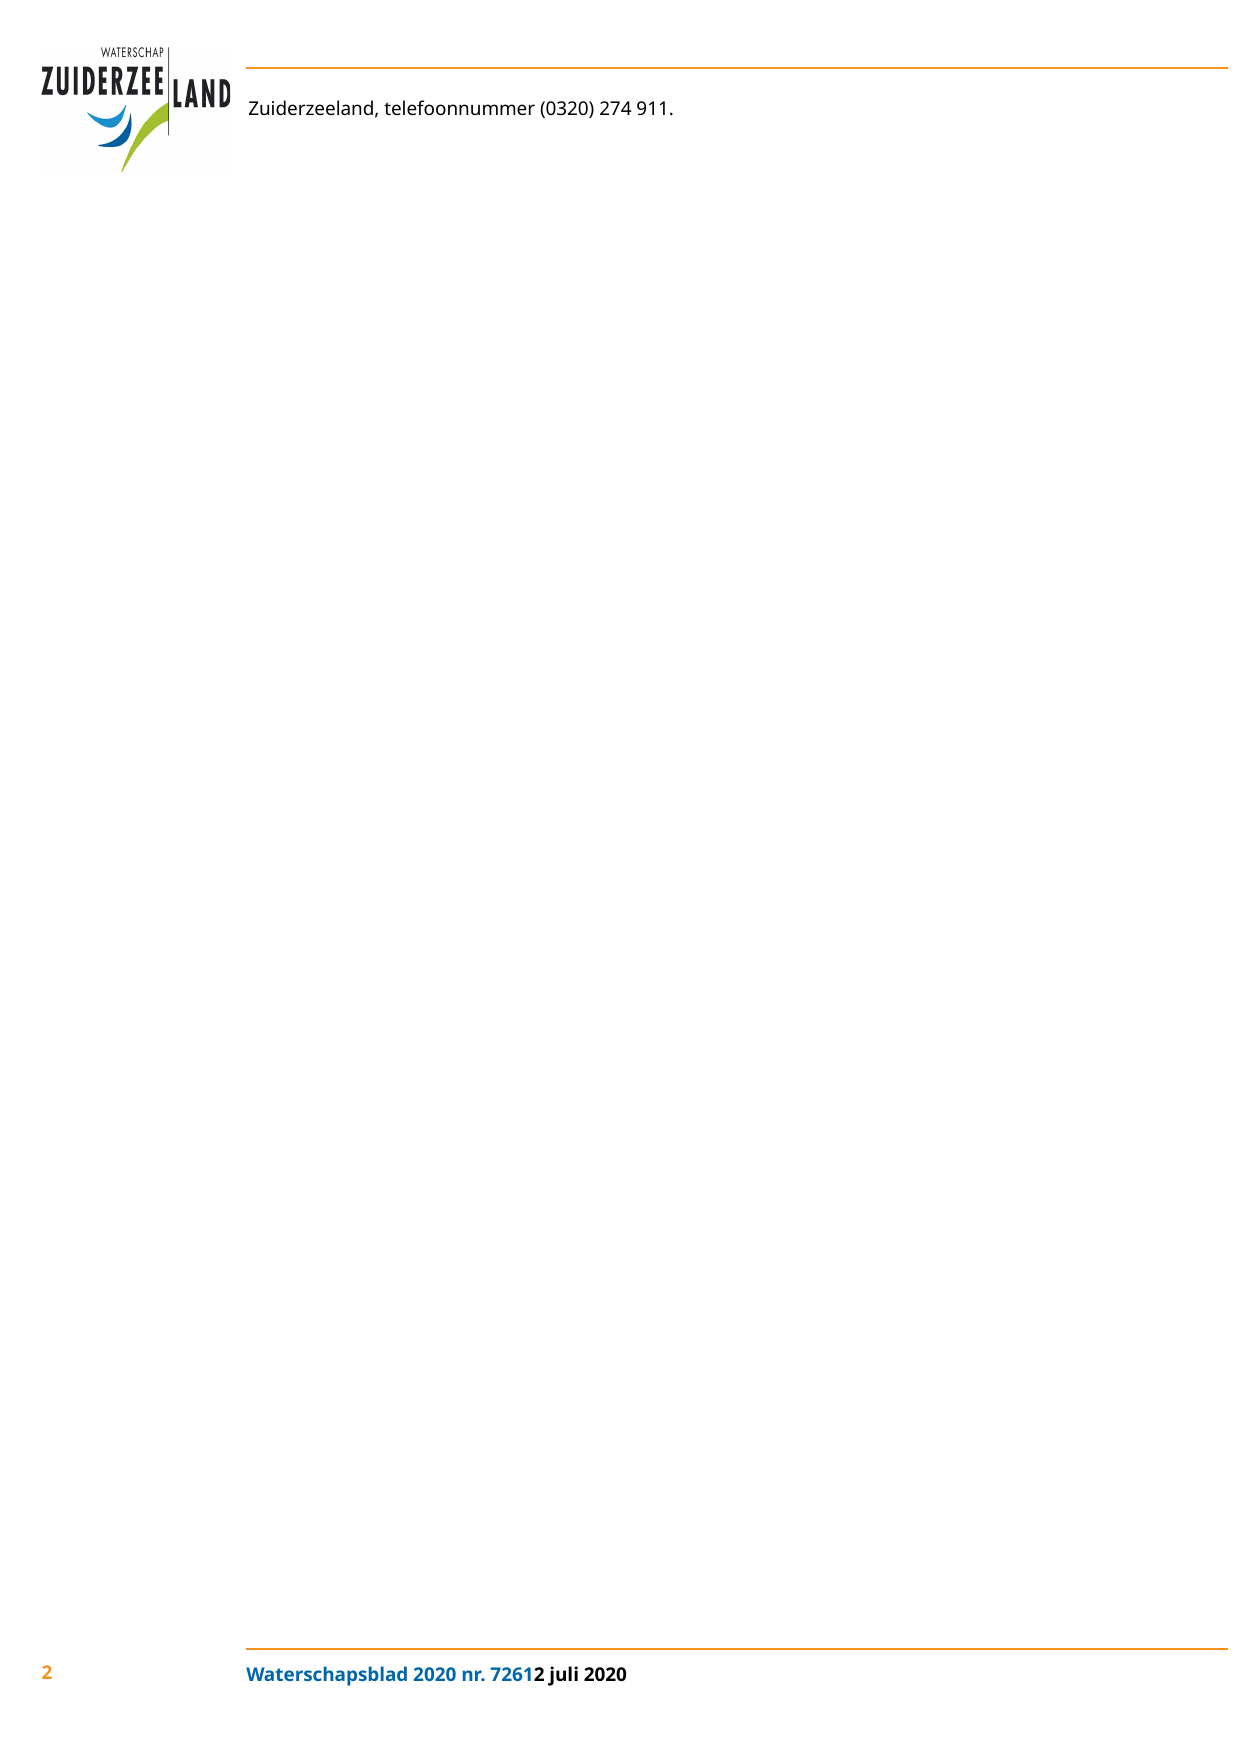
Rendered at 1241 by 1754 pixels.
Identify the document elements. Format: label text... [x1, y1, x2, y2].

text Zuiderzeeland, telefoonnummer (0320) 274 911. [248, 95, 1152, 121]
picture [41, 47, 231, 172]
